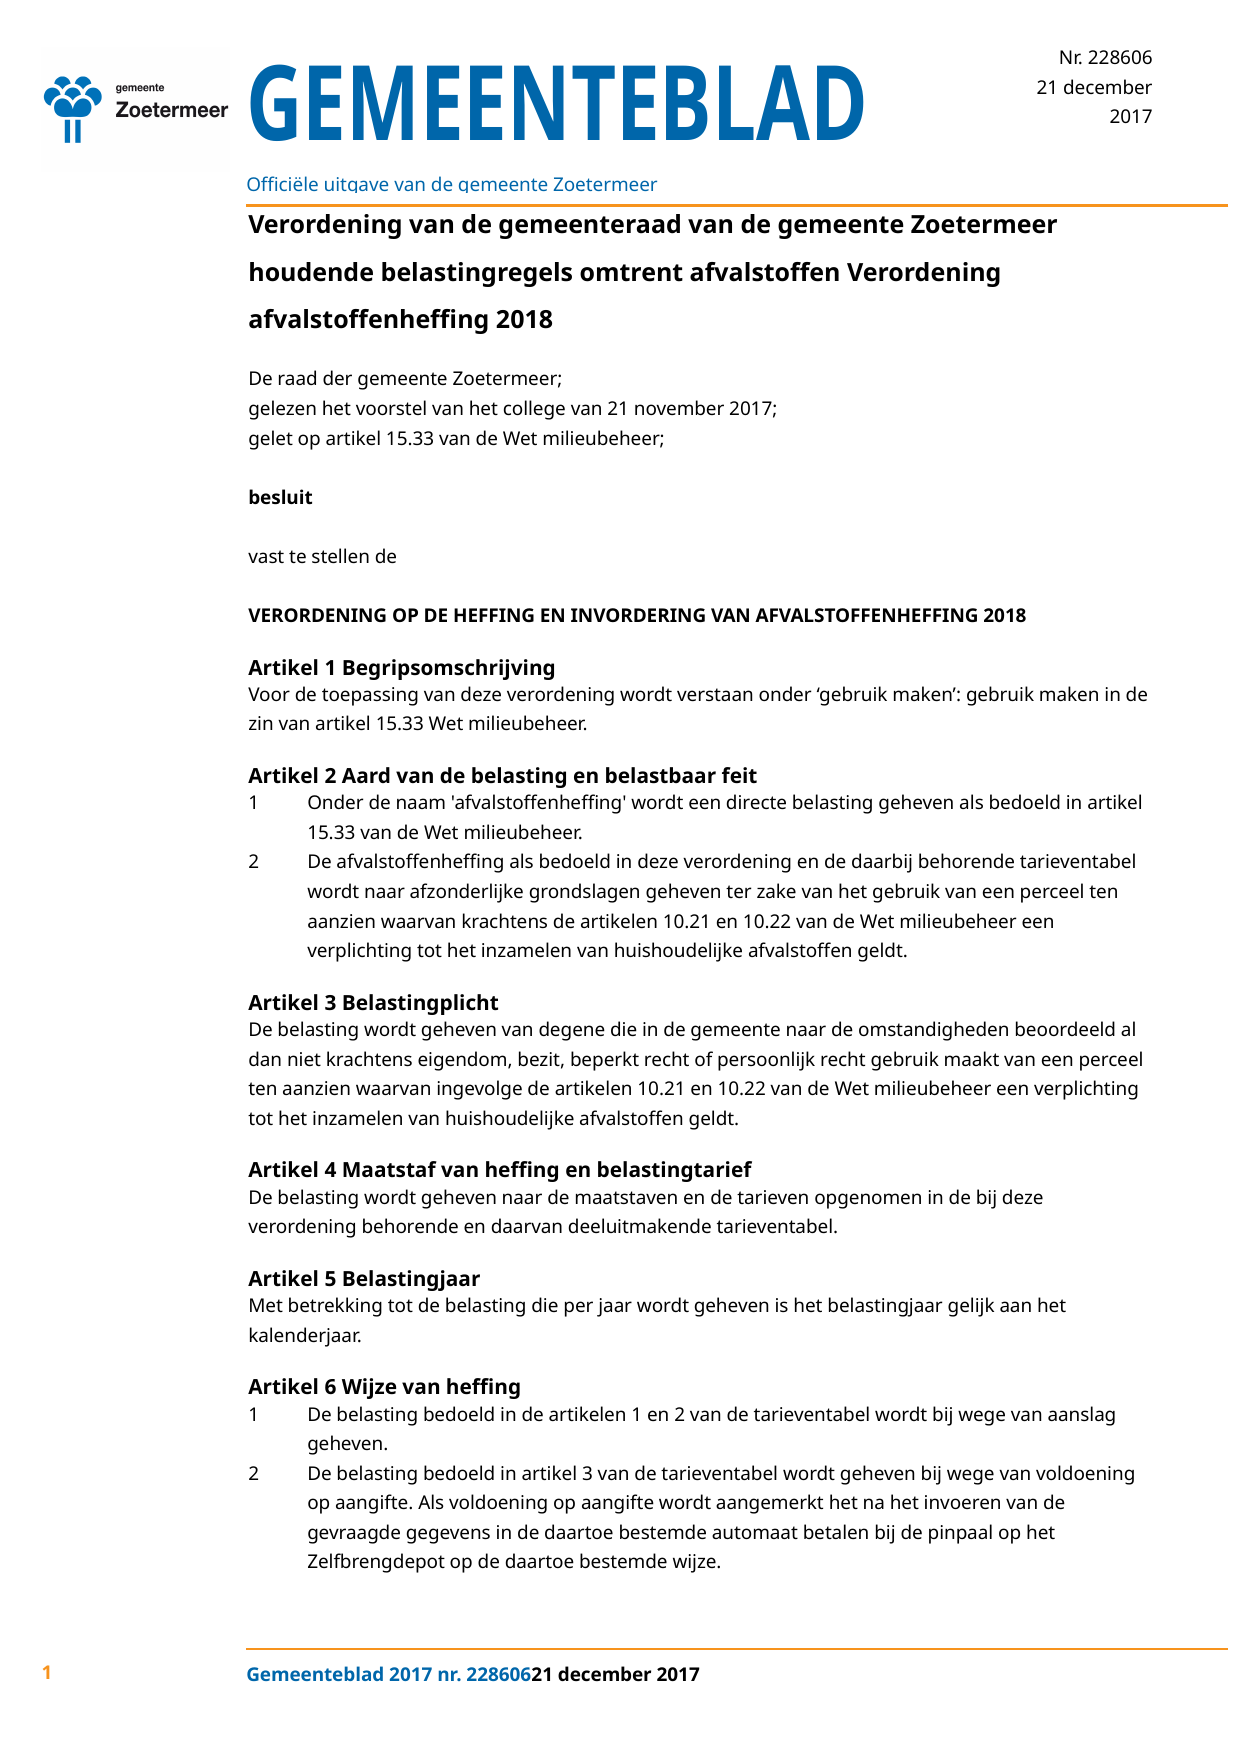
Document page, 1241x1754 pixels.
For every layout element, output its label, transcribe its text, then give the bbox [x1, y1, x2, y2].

picture [41, 47, 231, 172]
text De belasting wordt geheven van degene die in de gemeente naar de omstandigheden beoordeeld al dan niet krachtens eigendom, bezit, beperkt recht of persoonlijk recht gebruik maakt van een perceel ten aanzien waarvan ingevolge de artikelen 10.21 en 10.22 van de Wet milieubeheer een verplichting tot het inzamelen van huishoudelijke afvalstoffen geldt. [248, 1016, 1152, 1131]
text vast te stellen de [248, 543, 1152, 569]
text gelezen het voorstel van het college van 21 november 2017; [248, 395, 1152, 421]
text De raad der gemeente Zoetermeer; [248, 366, 1152, 391]
text Artikel 5 Belastingjaar [248, 1264, 1152, 1292]
text Artikel 6 Wijze van heffing [248, 1372, 1152, 1401]
text Voor de toepassing van deze verordening wordt verstaan onder ‘gebruik maken’: gebruik maken in de zin van artikel 15.33 Wet milieubeheer. [248, 681, 1152, 736]
text besluit [248, 484, 1152, 509]
text Artikel 2 Aard van de belasting en belastbaar feit [248, 761, 1152, 789]
text Verordening van de gemeenteraad van de gemeente Zoetermeer houdende belastingregels omtrent afvalstoffen Verordening afvalstoffenheffing 2018 [248, 207, 1152, 336]
text VERORDENING OP DE HEFFING EN INVORDERING VAN AFVALSTOFFENHEFFING 2018 [248, 602, 1152, 628]
text Artikel 1 Begripsomschrijving [248, 653, 1152, 681]
text De belasting wordt geheven naar de maatstaven en de tarieven opgenomen in de bij deze verordening behorende en daarvan deeluitmakende tarieventabel. [248, 1184, 1152, 1239]
text Artikel 3 Belastingplicht [248, 988, 1152, 1016]
list De afvalstoffenheffing als bedoeld in deze verordening en de daarbij behorende tarieventabel wordt naar afzonderlijke grondslagen geheven ter zake van het gebruik van een perceel ten aanzien waarvan krachtens de artikelen 10.21 en 10.22 van de Wet milieubeheer een verplichting tot het inzamelen van huishoudelijke afvalstoffen geldt. [248, 849, 1152, 963]
list Onder de naam 'afvalstoffenheffing' wordt een directe belasting geheven als bedoeld in artikel 15.33 van de Wet milieubeheer. [248, 789, 1152, 845]
list De belasting bedoeld in de artikelen 1 en 2 van de tarieventabel wordt bij wege van aanslag geheven. [248, 1401, 1152, 1456]
text gelet op artikel 15.33 van de Wet milieubeheer; [248, 425, 1152, 450]
text Met betrekking tot de belasting die per jaar wordt geheven is het belastingjaar gelijk aan het kalenderjaar. [248, 1292, 1152, 1348]
text Artikel 4 Maatstaf van heffing en belastingtarief [248, 1155, 1152, 1184]
list De belasting bedoeld in artikel 3 van de tarieventabel wordt geheven bij wege van voldoening op aangifte. Als voldoening op aangifte wordt aangemerkt het na het invoeren van de gevraagde gegevens in de daartoe bestemde automaat betalen bij de pinpaal op het Zelfbrengdepot op de daartoe bestemde wijze. [248, 1460, 1152, 1574]
